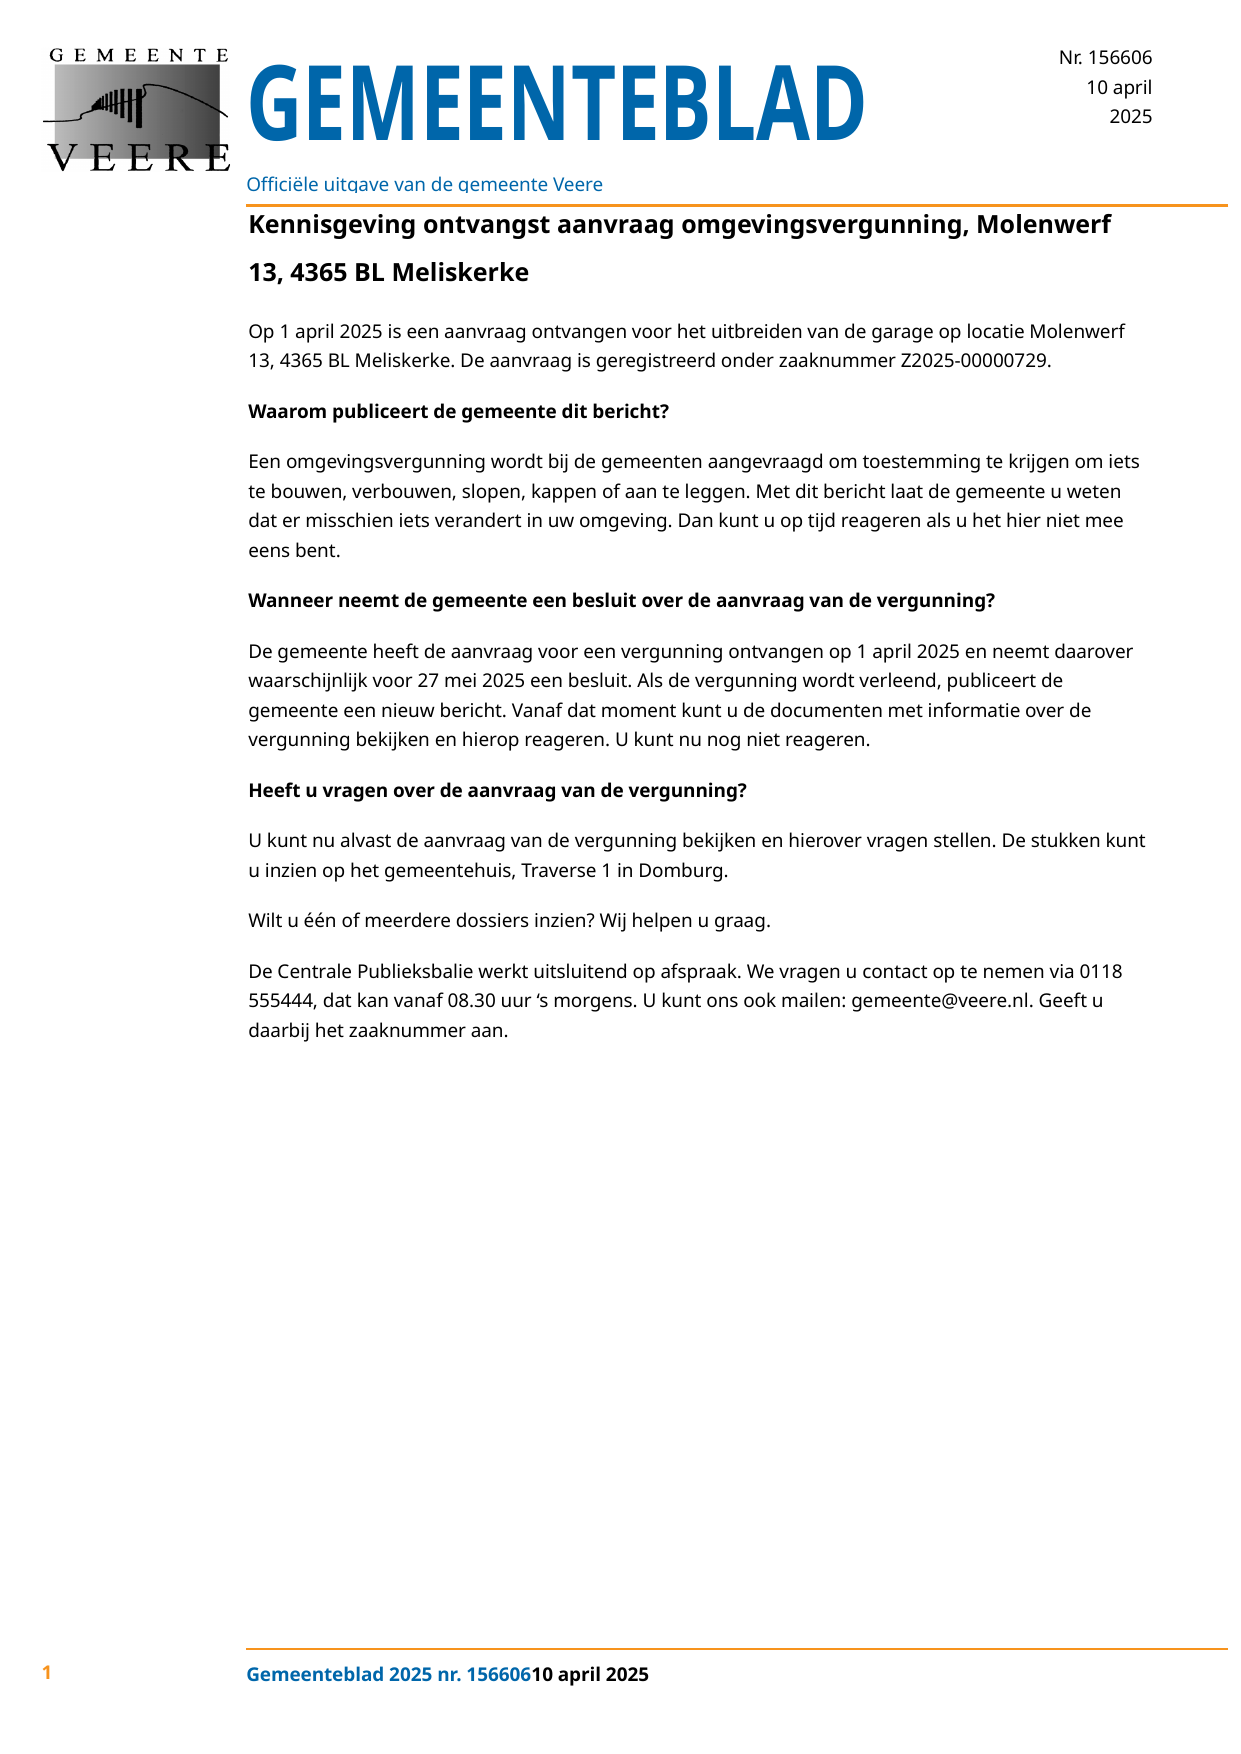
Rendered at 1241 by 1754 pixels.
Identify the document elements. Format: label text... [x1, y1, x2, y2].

text Wanneer neemt de gemeente een besluit over de aanvraag van de vergunning? [248, 587, 1152, 613]
picture [41, 47, 231, 172]
text De Centrale Publieksbalie werkt uitsluitend op afspraak. We vragen u contact op te nemen via 0118 555444, dat kan vanaf 08.30 uur ‘s morgens. U kunt ons ook mailen: gemeente@veere.nl. Geeft u daarbij het zaaknummer aan. [248, 958, 1152, 1043]
text Heeft u vragen over de aanvraag van de vergunning? [248, 777, 1152, 803]
text Op 1 april 2025 is een aanvraag ontvangen voor het uitbreiden van de garage op locatie Molenwerf 13, 4365 BL Meliskerke. De aanvraag is geregistreerd onder zaaknummer Z2025-00000729. [248, 318, 1152, 373]
text U kunt nu alvast de aanvraag van de vergunning bekijken en hierover vragen stellen. De stukken kunt u inzien op het gemeentehuis, Traverse 1 in Domburg. [248, 827, 1152, 883]
text Kennisgeving ontvangst aanvraag omgevingsvergunning, Molenwerf 13, 4365 BL Meliskerke [248, 207, 1152, 288]
text De gemeente heeft de aanvraag voor een vergunning ontvangen op 1 april 2025 en neemt daarover waarschijnlijk voor 27 mei 2025 een besluit. Als de vergunning wordt verleend, publiceert de gemeente een nieuw bericht. Vanaf dat moment kunt u de documenten met informatie over de vergunning bekijken en hierop reageren. U kunt nu nog niet reageren. [248, 638, 1152, 752]
text Wilt u één of meerdere dossiers inzien? Wij helpen u graag. [248, 907, 1152, 933]
text Waarom publiceert de gemeente dit bericht? [248, 398, 1152, 424]
text Een omgevingsvergunning wordt bij de gemeenten aangevraagd om toestemming te krijgen om iets te bouwen, verbouwen, slopen, kappen of aan te leggen. Met dit bericht laat de gemeente u weten dat er misschien iets verandert in uw omgeving. Dan kunt u op tijd reageren als u het hier niet mee eens bent. [248, 448, 1152, 563]
